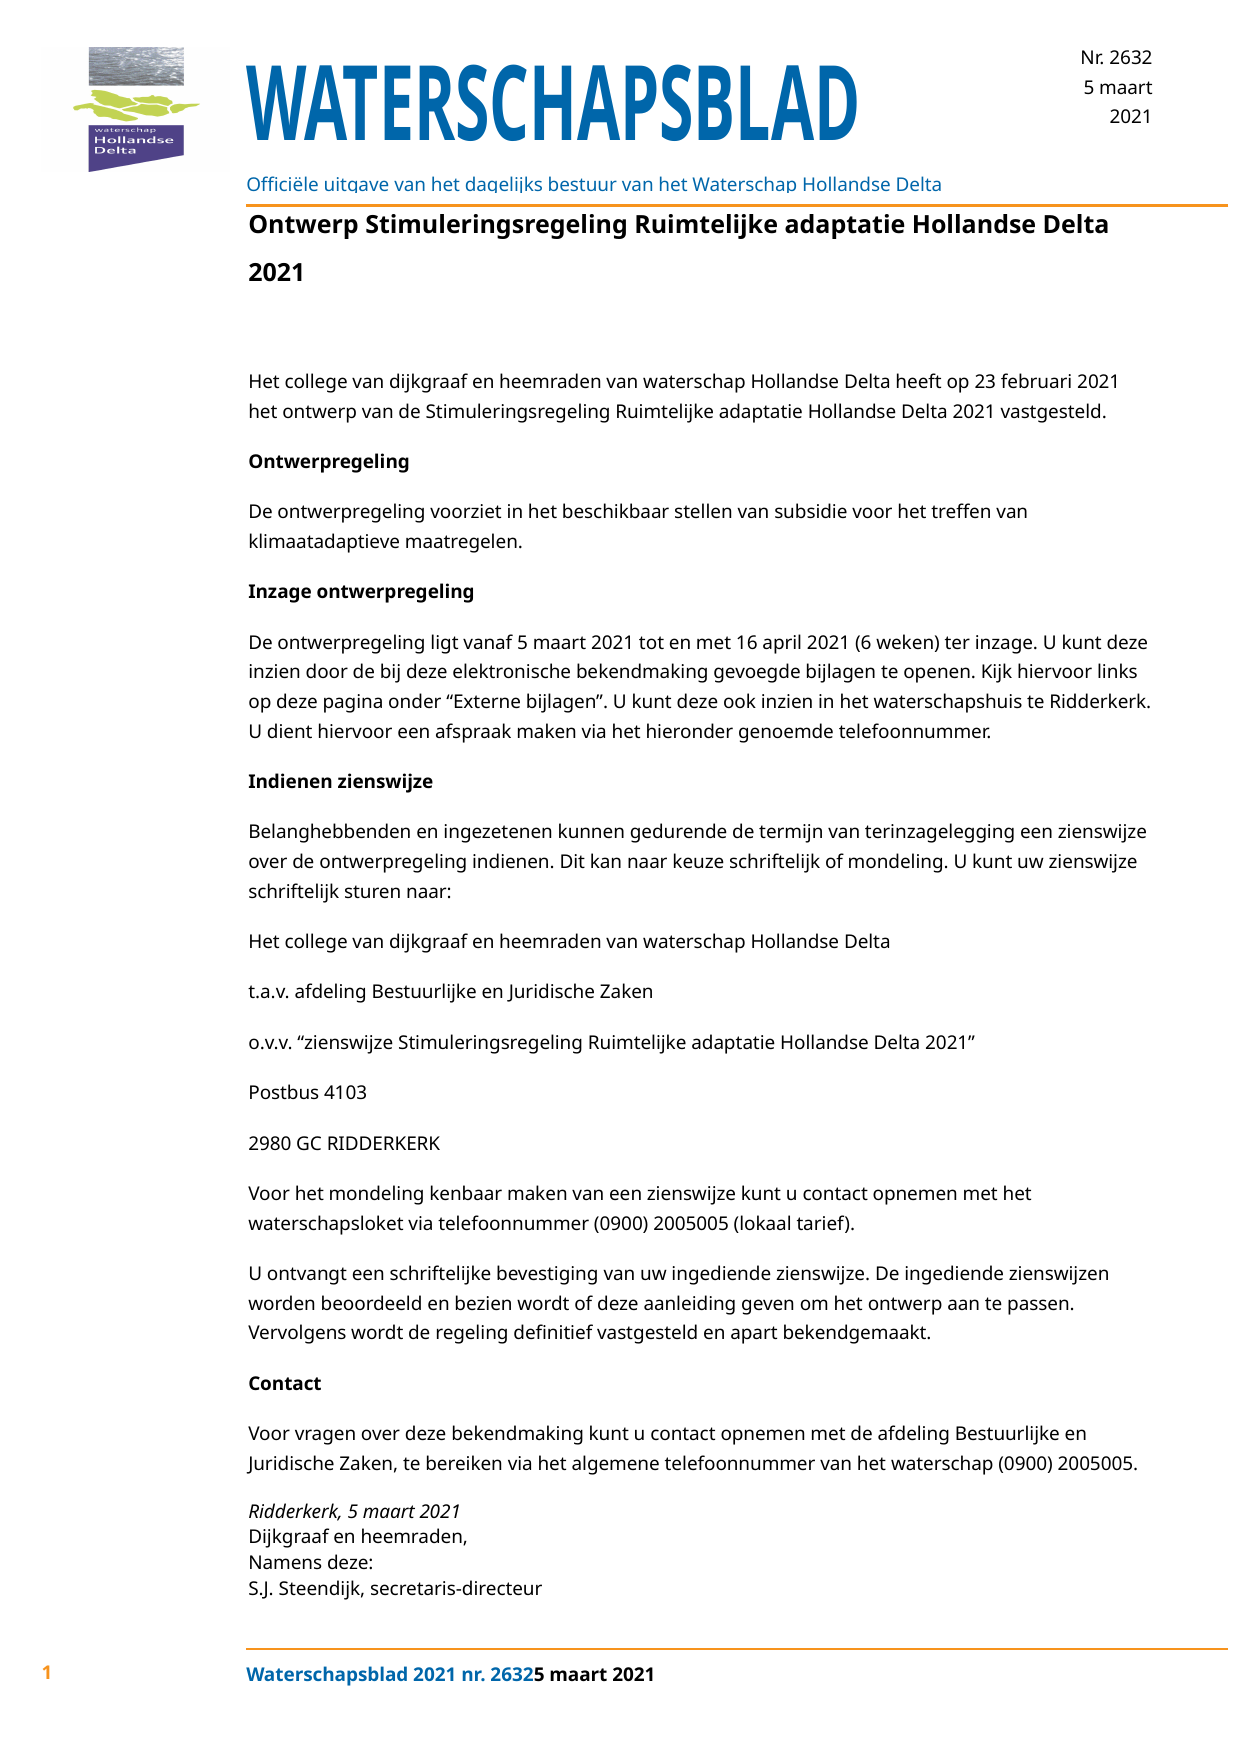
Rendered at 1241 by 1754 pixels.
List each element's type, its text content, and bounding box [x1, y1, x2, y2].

text Belanghebbenden en ingezetenen kunnen gedurende de termijn van terinzagelegging een zienswijze over de ontwerpregeling indienen. Dit kan naar keuze schriftelijk of mondeling. U kunt uw zienswijze schriftelijk sturen naar: [248, 819, 1152, 904]
text Het college van dijkgraaf en heemraden van waterschap Hollandse Delta heeft op 23 februari 2021 het ontwerp van de Stimuleringsregeling Ruimtelijke adaptatie Hollandse Delta 2021 vastgesteld. [248, 368, 1152, 424]
text Postbus 4103 [248, 1079, 1152, 1105]
text Contact [248, 1370, 1152, 1396]
picture [41, 47, 231, 172]
text Ontwerp Stimuleringsregeling Ruimtelijke adaptatie Hollandse Delta 2021 [248, 207, 1152, 288]
text o.v.v. “zienswijze Stimuleringsregeling Ruimtelijke adaptatie Hollandse Delta 2021” [248, 1029, 1152, 1055]
text t.a.v. afdeling Bestuurlijke en Juridische Zaken [248, 979, 1152, 1004]
text Ontwerpregeling [248, 448, 1152, 474]
text Voor vragen over deze bekendmaking kunt u contact opnemen met de afdeling Bestuurlijke en Juridische Zaken, te bereiken via het algemene telefoonnummer van het waterschap (0900) 2005005. ​ [248, 1420, 1152, 1476]
text Het college van dijkgraaf en heemraden van waterschap Hollandse Delta [248, 928, 1152, 954]
text S.J. Steendijk, secretaris-directeur [248, 1575, 1152, 1601]
text U ontvangt een schriftelijke bevestiging van uw ingediende zienswijze. De ingediende zienswijzen worden beoordeeld en bezien wordt of deze aanleiding geven om het ontwerp aan te passen. Vervolgens wordt de regeling definitief vastgesteld en apart bekendgemaakt. [248, 1260, 1152, 1345]
text Voor het mondeling kenbaar maken van een zienswijze kunt u contact opnemen met het waterschapsloket via telefoonnummer (0900) 2005005 (lokaal tarief). [248, 1180, 1152, 1236]
text De ontwerpregeling voorziet in het beschikbaar stellen van subsidie voor het treffen van klimaatadaptieve maatregelen. [248, 499, 1152, 554]
text Dijkgraaf en heemraden, [248, 1523, 1152, 1549]
text Ridderkerk, 5 maart 2021 [248, 1498, 1152, 1523]
text Namens deze: [248, 1549, 1152, 1575]
text Indienen zienswijze [248, 768, 1152, 794]
text Inzage ontwerpregeling [248, 579, 1152, 604]
text De ontwerpregeling ligt vanaf 5 maart 2021 tot en met 16 april 2021 (6 weken) ter inzage. U kunt deze inzien door de bij deze elektronische bekendmaking gevoegde bijlagen te openen. Kijk hiervoor links op deze pagina onder “Externe bijlagen”. U kunt deze ook inzien in het waterschapshuis te Ridderkerk. U dient hiervoor een afspraak maken via het hieronder genoemde telefoonnummer. [248, 629, 1152, 744]
text 2980 GC RIDDERKERK [248, 1130, 1152, 1156]
